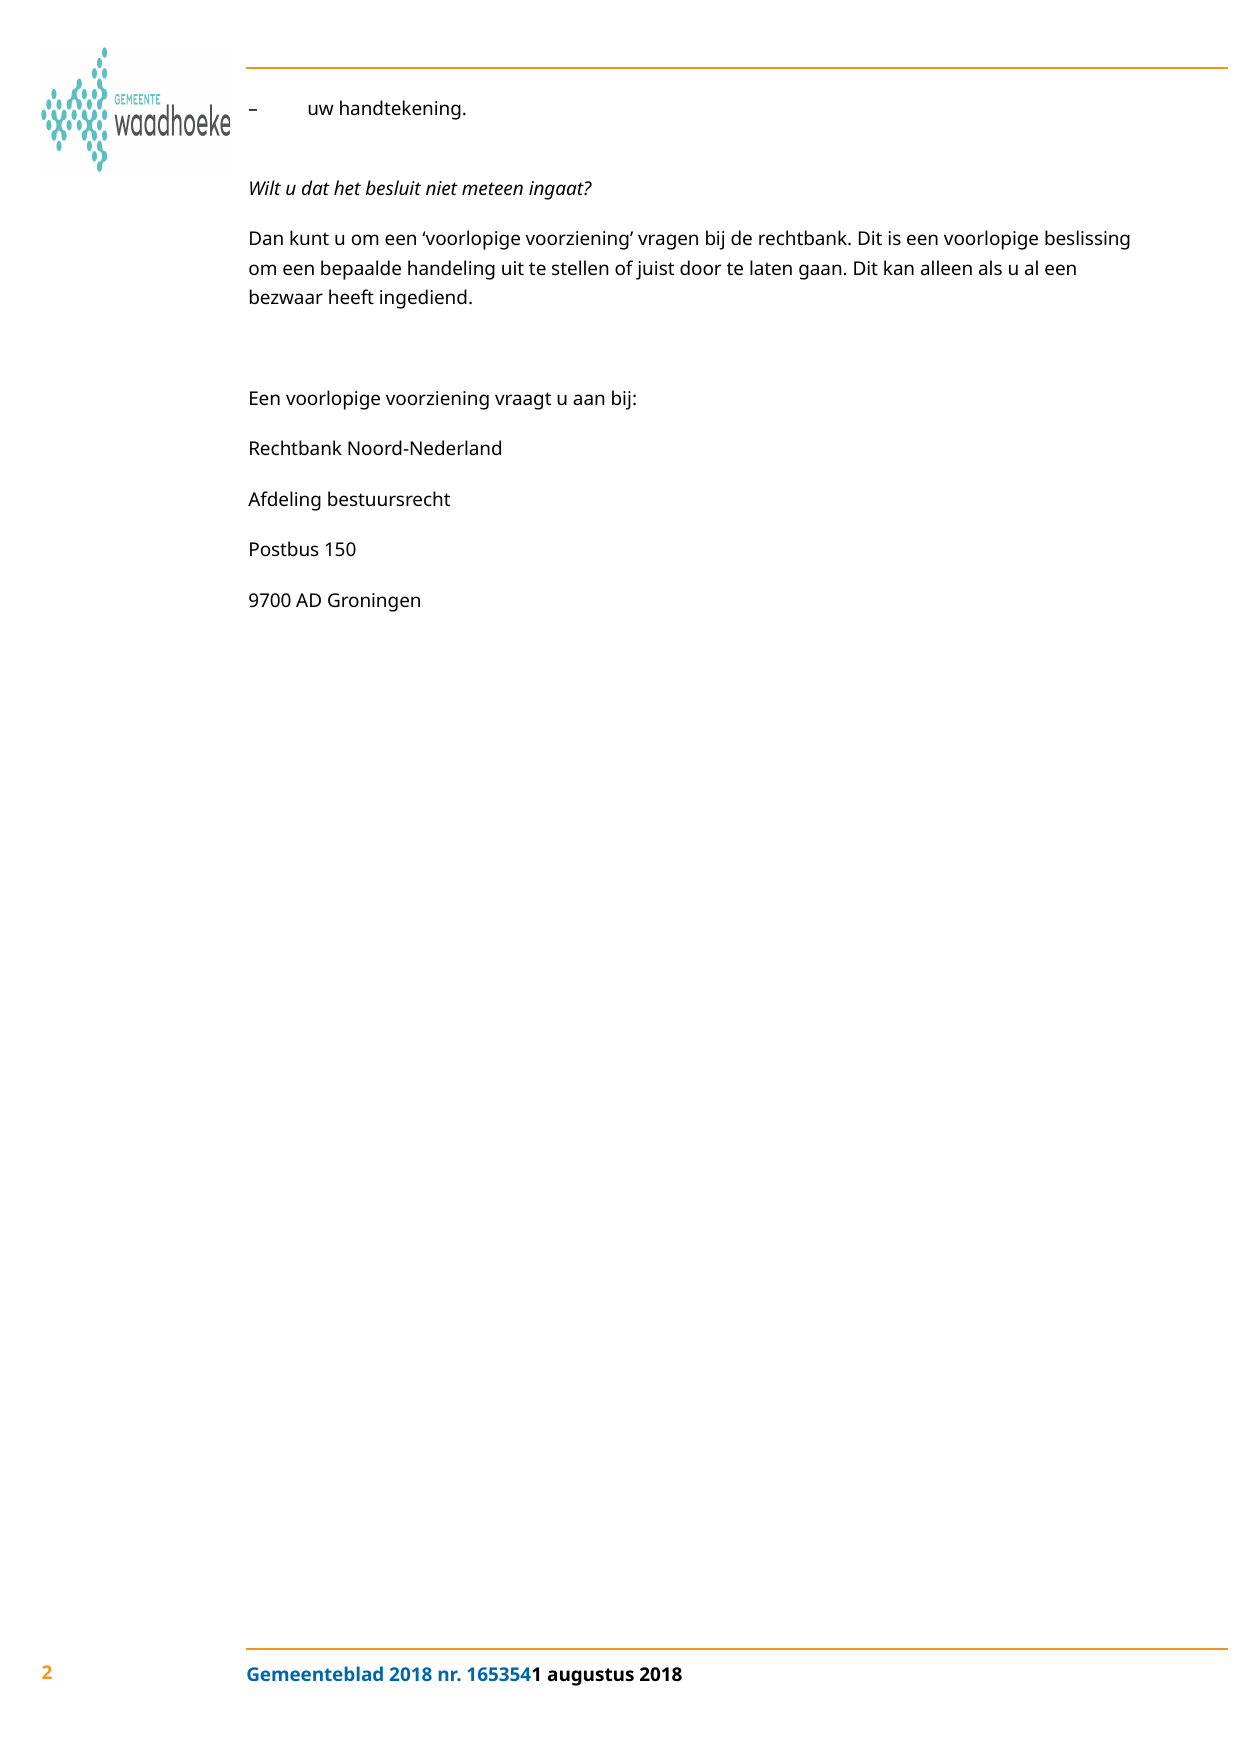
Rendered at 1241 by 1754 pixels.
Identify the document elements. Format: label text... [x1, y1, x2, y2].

list uw handtekening. [248, 95, 1152, 121]
picture [41, 47, 231, 172]
text Wilt u dat het besluit niet meteen ingaat? [248, 175, 1152, 201]
text 9700 AD Groningen [248, 587, 1152, 613]
text Dan kunt u om een ‘voorlopige voorziening’ vragen bij de rechtbank. Dit is een voorlopige beslissing om een bepaalde handeling uit te stellen of juist door te laten gaan. Dit kan alleen als u al een bezwaar heeft ingediend. [248, 225, 1152, 310]
text Afdeling bestuursrecht [248, 486, 1152, 512]
text Postbus 150 [248, 536, 1152, 562]
text Rechtbank Noord-Nederland [248, 436, 1152, 461]
text Een voorlopige voorziening vraagt u aan bij: [248, 385, 1152, 411]
